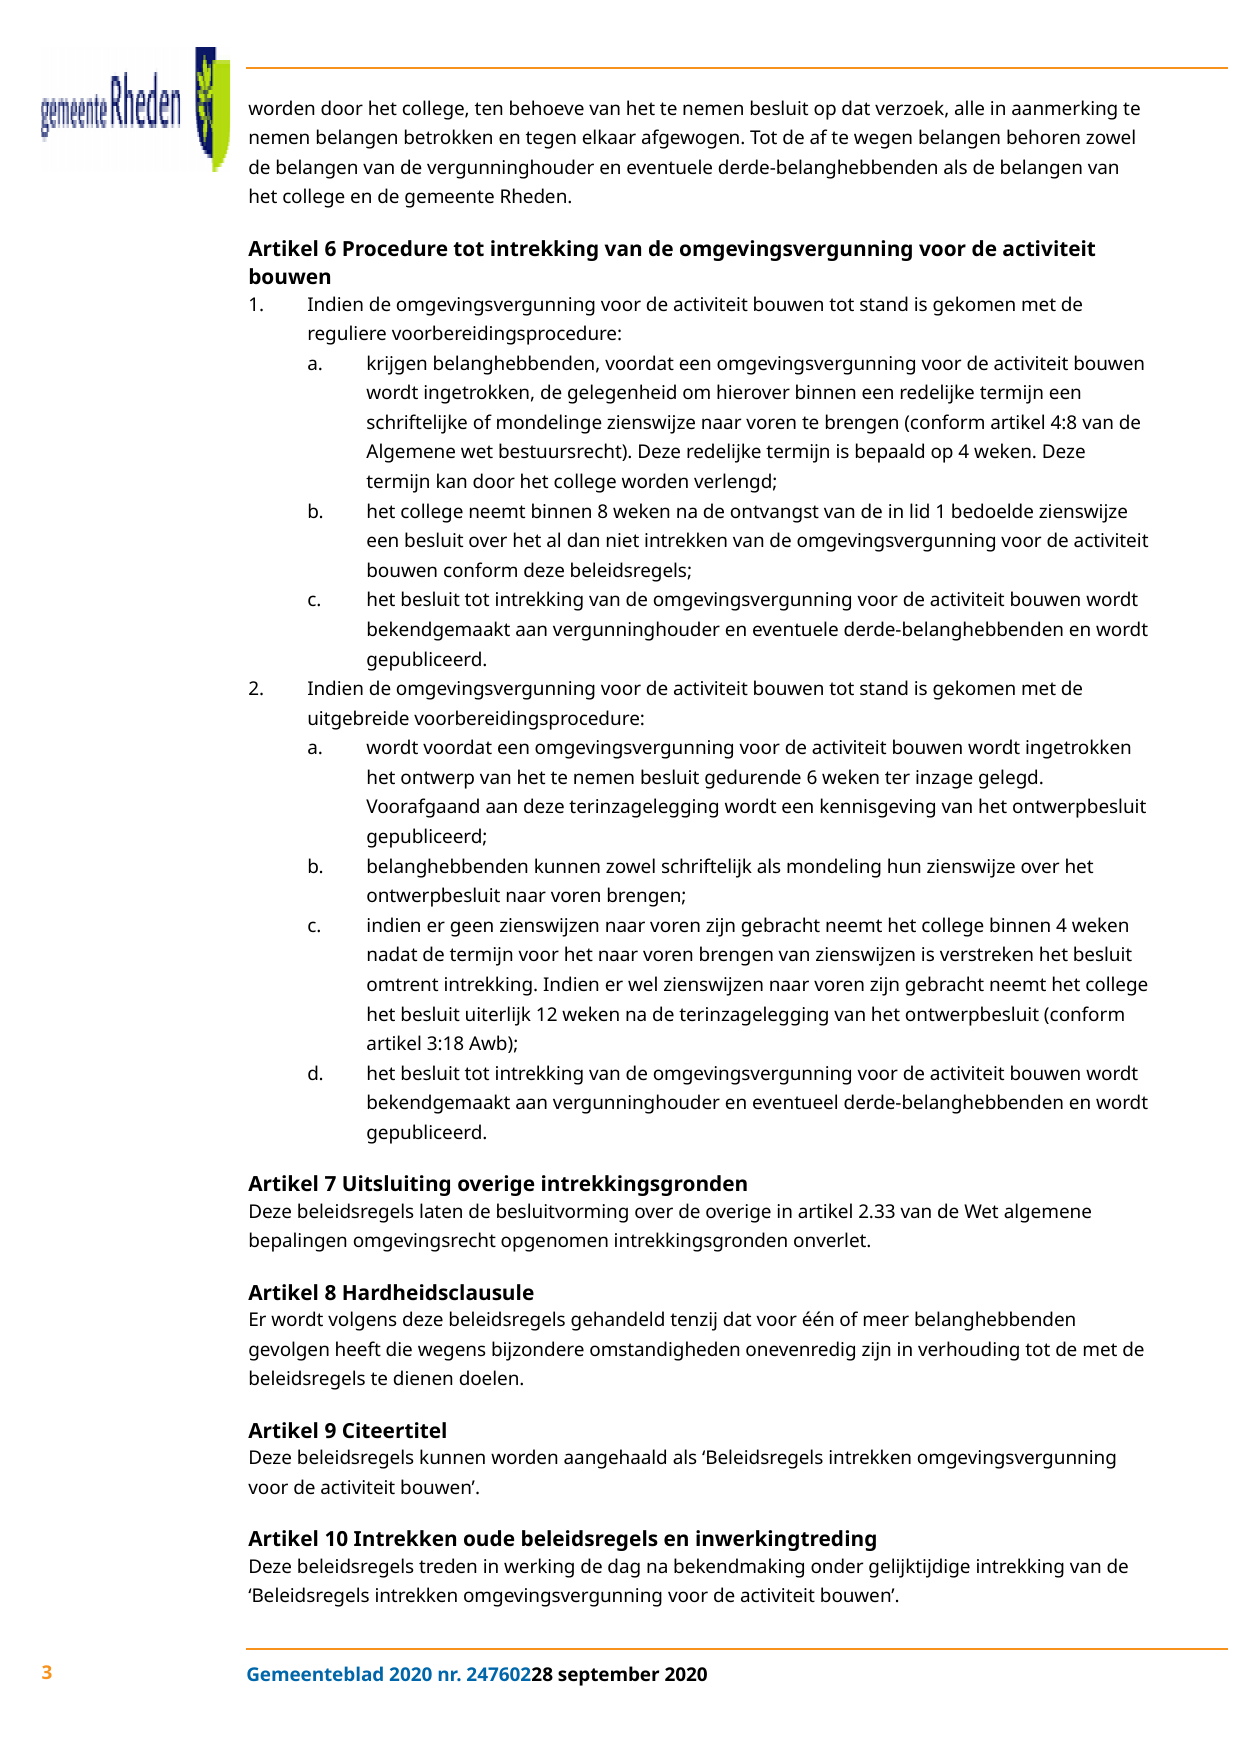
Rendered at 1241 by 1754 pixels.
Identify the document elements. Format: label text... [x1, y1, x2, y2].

text Deze beleidsregels laten de besluitvorming over de overige in artikel 2.33 van de Wet algemene bepalingen omgevingsrecht opgenomen intrekkingsgronden onverlet. [248, 1198, 1152, 1253]
list Indien de omgevingsvergunning voor de activiteit bouwen tot stand is gekomen met de uitgebreide voorbereidingsprocedure: [248, 675, 1152, 731]
text Deze beleidsregels treden in werking de dag na bekendmaking onder gelijktijdige intrekking van de ‘Beleidsregels intrekken omgevingsvergunning voor de activiteit bouwen’. [248, 1553, 1152, 1608]
picture [41, 47, 231, 172]
text Er wordt volgens deze beleidsregels gehandeld tenzij dat voor één of meer belanghebbenden gevolgen heeft die wegens bijzondere omstandigheden onevenredig zijn in verhouding tot de met de beleidsregels te dienen doelen. [248, 1306, 1152, 1391]
text Artikel 7 Uitsluiting overige intrekkingsgronden [248, 1169, 1152, 1198]
list krijgen belanghebbenden, voordat een omgevingsvergunning voor de activiteit bouwen wordt ingetrokken, de gelegenheid om hierover binnen een redelijke termijn een schriftelijke of mondelinge zienswijze naar voren te brengen (conform artikel 4:8 van de Algemene wet bestuursrecht). Deze redelijke termijn is bepaald op 4 weken. Deze termijn kan door het college worden verlengd; [307, 350, 1152, 494]
text worden door het college, ten behoeve van het te nemen besluit op dat verzoek, alle in aanmerking te nemen belangen betrokken en tegen elkaar afgewogen. Tot de af te wegen belangen behoren zowel de belangen van de vergunninghouder en eventuele derde-belanghebbenden als de belangen van het college en de gemeente Rheden. [248, 95, 1152, 209]
list het besluit tot intrekking van de omgevingsvergunning voor de activiteit bouwen wordt bekendgemaakt aan vergunninghouder en eventueel derde-belanghebbenden en wordt gepubliceerd. [307, 1060, 1152, 1145]
text Artikel 8 Hardheidsclausule [248, 1278, 1152, 1306]
list wordt voordat een omgevingsvergunning voor de activiteit bouwen wordt ingetrokken het ontwerp van het te nemen besluit gedurende 6 weken ter inzage gelegd. Voorafgaand aan deze terinzagelegging wordt een kennisgeving van het ontwerpbesluit gepubliceerd; [307, 734, 1152, 849]
list het college neemt binnen 8 weken na de ontvangst van de in lid 1 bedoelde zienswijze een besluit over het al dan niet intrekken van de omgevingsvergunning voor de activiteit bouwen conform deze beleidsregels; [307, 498, 1152, 583]
text Artikel 10 Intrekken oude beleidsregels en inwerkingtreding [248, 1524, 1152, 1553]
text Deze beleidsregels kunnen worden aangehaald als ‘Beleidsregels intrekken omgevingsvergunning voor de activiteit bouwen’. [248, 1444, 1152, 1500]
list het besluit tot intrekking van de omgevingsvergunning voor de activiteit bouwen wordt bekendgemaakt aan vergunninghouder en eventuele derde-belanghebbenden en wordt gepubliceerd. [307, 587, 1152, 672]
list indien er geen zienswijzen naar voren zijn gebracht neemt het college binnen 4 weken nadat de termijn voor het naar voren brengen van zienswijzen is verstreken het besluit omtrent intrekking. Indien er wel zienswijzen naar voren zijn gebracht neemt het college het besluit uiterlijk 12 weken na de terinzagelegging van het ontwerpbesluit (conform artikel 3:18 Awb); [307, 912, 1152, 1056]
list Indien de omgevingsvergunning voor de activiteit bouwen tot stand is gekomen met de reguliere voorbereidingsprocedure: [248, 291, 1152, 346]
text Artikel 9 Citeertitel [248, 1416, 1152, 1444]
list belanghebbenden kunnen zowel schriftelijk als mondeling hun zienswijze over het ontwerpbesluit naar voren brengen; [307, 853, 1152, 908]
text Artikel 6 Procedure tot intrekking van de omgevingsvergunning voor de activiteit bouwen [248, 234, 1152, 291]
